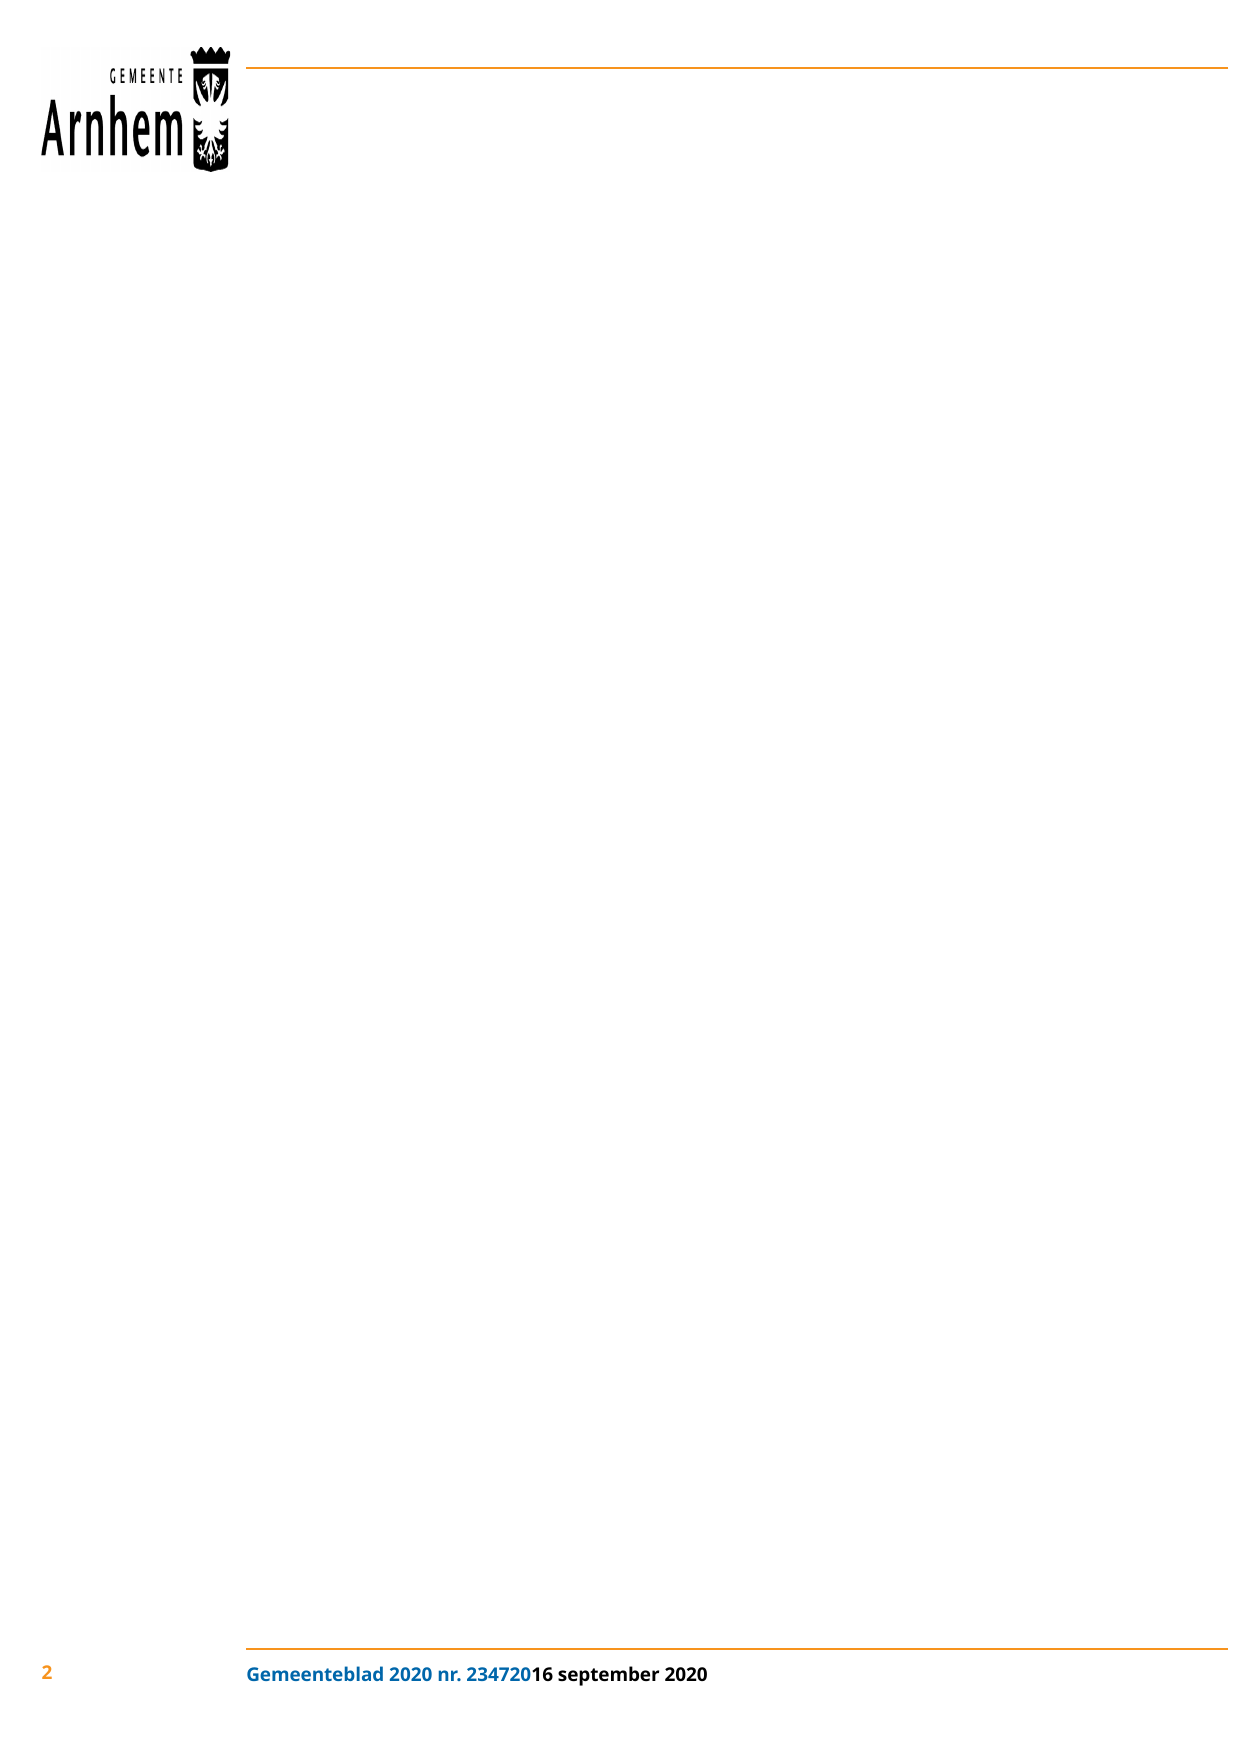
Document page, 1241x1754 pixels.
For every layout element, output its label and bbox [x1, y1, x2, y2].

picture [41, 47, 231, 172]
